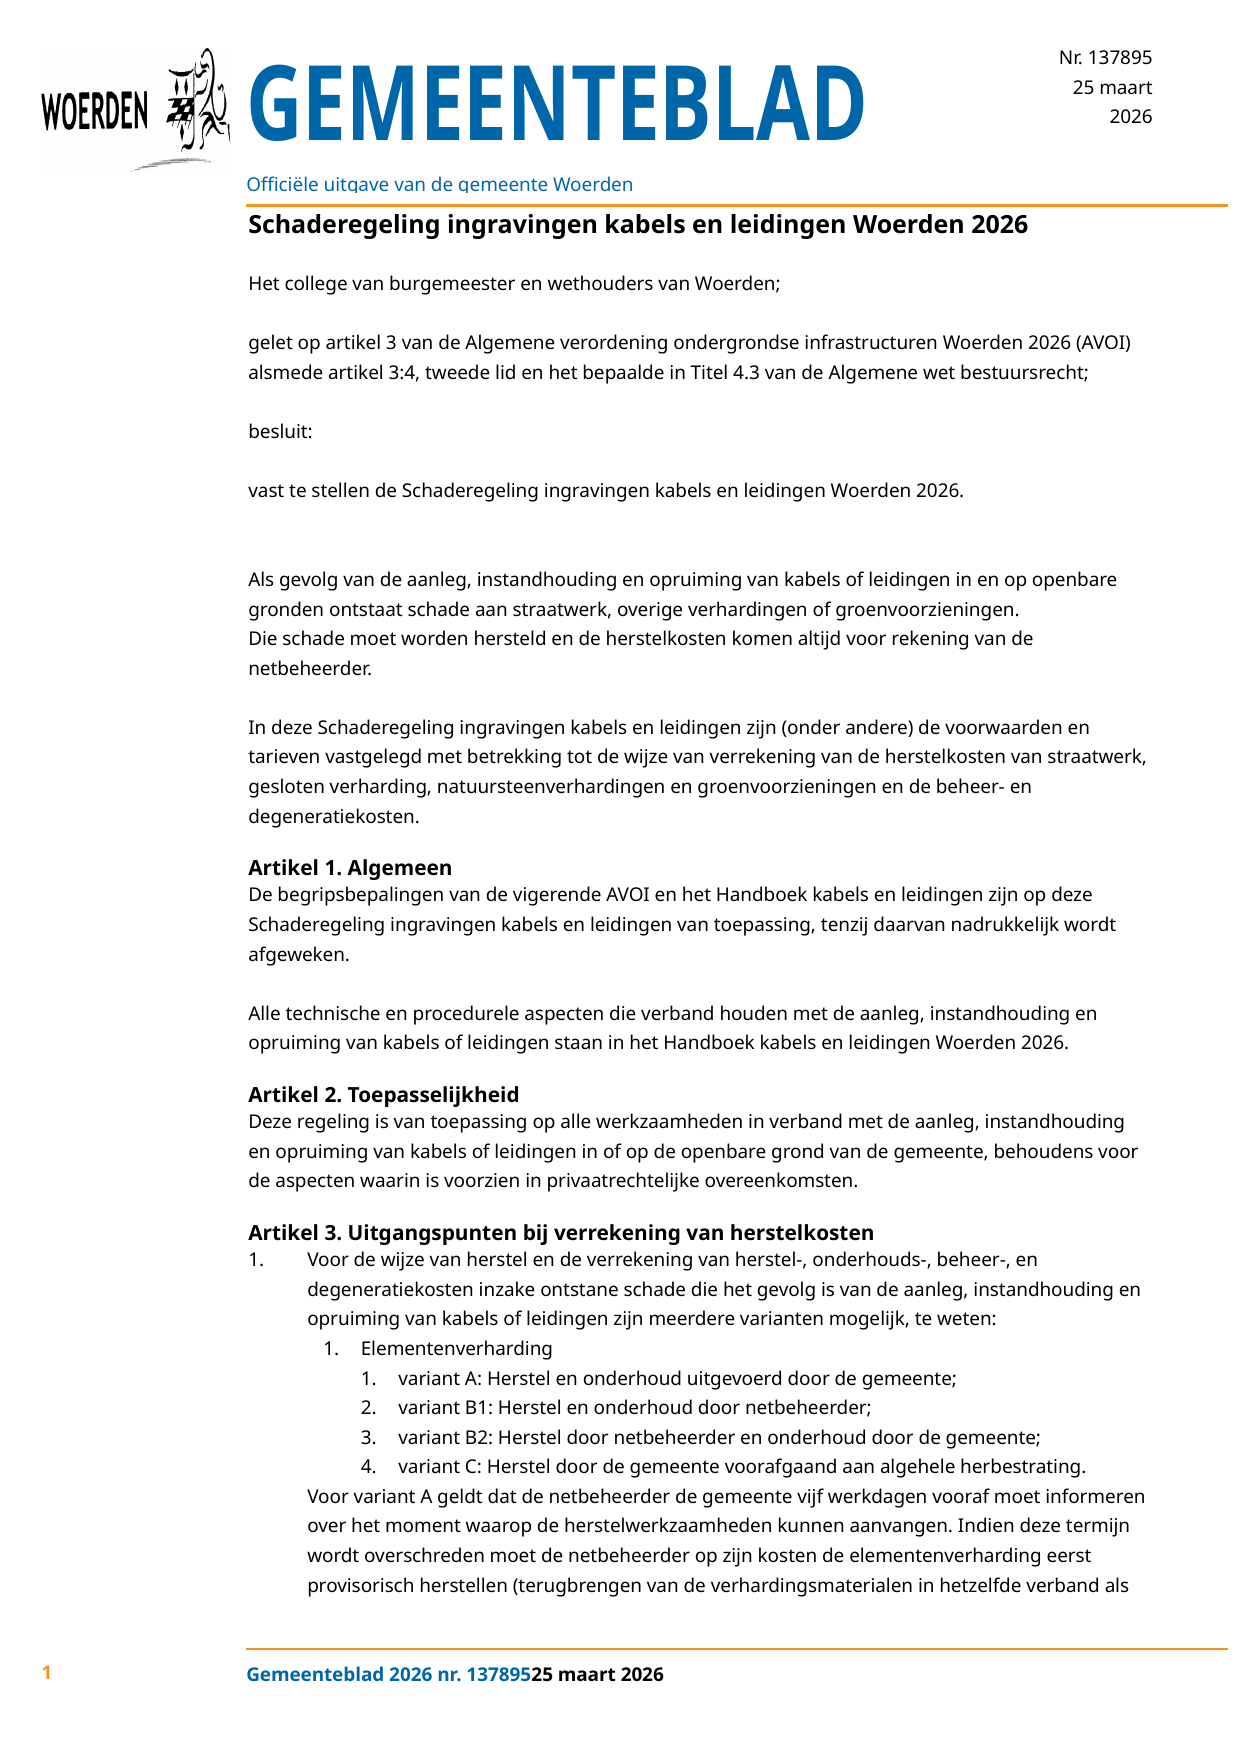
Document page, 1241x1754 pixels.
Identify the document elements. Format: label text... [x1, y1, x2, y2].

text Het college van burgemeester en wethouders van Woerden; [248, 270, 1152, 296]
text Als gevolg van de aanleg, instandhouding en opruiming van kabels of leidingen in en op openbare gronden ontstaat schade aan straatwerk, overige verhardingen of groenvoorzieningen. [248, 566, 1152, 621]
text Alle technische en procedurele aspecten die verband houden met de aanleg, instandhouding en opruiming van kabels of leidingen staan in het Handboek kabels en leidingen Woerden 2026. [248, 1000, 1152, 1055]
text vast te stellen de Schaderegeling ingravingen kabels en leidingen Woerden 2026. [248, 477, 1152, 503]
list Voor variant A geldt dat de netbeheerder de gemeente vijf werkdagen vooraf moet informeren over het moment waarop de herstelwerkzaamheden kunnen aanvangen. Indien deze termijn wordt overschreden moet de netbeheerder op zijn kosten de elementenverharding eerst provisorisch herstellen (terugbrengen van de verhardingsmaterialen in hetzelfde verband als [248, 1483, 1152, 1598]
text besluit: [248, 418, 1152, 444]
text gelet op artikel 3 van de Algemene verordening ondergrondse infrastructuren Woerden 2026 (AVOI) alsmede artikel 3:4, tweede lid en het bepaalde in Titel 4.3 van de Algemene wet bestuursrecht; [248, 329, 1152, 385]
list variant B1: Herstel en onderhoud door netbeheerder; [361, 1394, 1152, 1420]
text Die schade moet worden hersteld en de herstelkosten komen altijd voor rekening van de netbeheerder. [248, 625, 1152, 681]
list variant B2: Herstel door netbeheerder en onderhoud door de gemeente; [361, 1424, 1152, 1450]
picture [41, 47, 231, 172]
text De begripsbepalingen van de vigerende AVOI en het Handboek kabels en leidingen zijn op deze Schaderegeling ingravingen kabels en leidingen van toepassing, tenzij daarvan nadrukkelijk wordt afgeweken. [248, 882, 1152, 967]
list variant C: Herstel door de gemeente voorafgaand aan algehele herbestrating. [361, 1453, 1152, 1479]
text Artikel 3. Uitgangspunten bij verrekening van herstelkosten [248, 1218, 1152, 1246]
text Artikel 2. Toepasselijkheid [248, 1080, 1152, 1108]
text Schaderegeling ingravingen kabels en leidingen Woerden 2026 [248, 207, 1152, 241]
text In deze Schaderegeling ingravingen kabels en leidingen zijn (onder andere) de voorwaarden en tarieven vastgelegd met betrekking tot de wijze van verrekening van de herstelkosten van straatwerk, gesloten verharding, natuursteenverhardingen en groenvoorzieningen en de beheer- en degeneratiekosten. [248, 714, 1152, 828]
list variant A: Herstel en onderhoud uitgevoerd door de gemeente; [361, 1365, 1152, 1391]
text Artikel 1. Algemeen [248, 853, 1152, 882]
list Elementenverharding [323, 1335, 1152, 1361]
text Deze regeling is van toepassing op alle werkzaamheden in verband met de aanleg, instandhouding en opruiming van kabels of leidingen in of op de openbare grond van de gemeente, behoudens voor de aspecten waarin is voorzien in privaatrechtelijke overeenkomsten. [248, 1108, 1152, 1193]
list Voor de wijze van herstel en de verrekening van herstel-, onderhouds-, beheer-, en degeneratiekosten inzake ontstane schade die het gevolg is van de aanleg, instandhouding en opruiming van kabels of leidingen zijn meerdere varianten mogelijk, te weten: [248, 1246, 1152, 1331]
